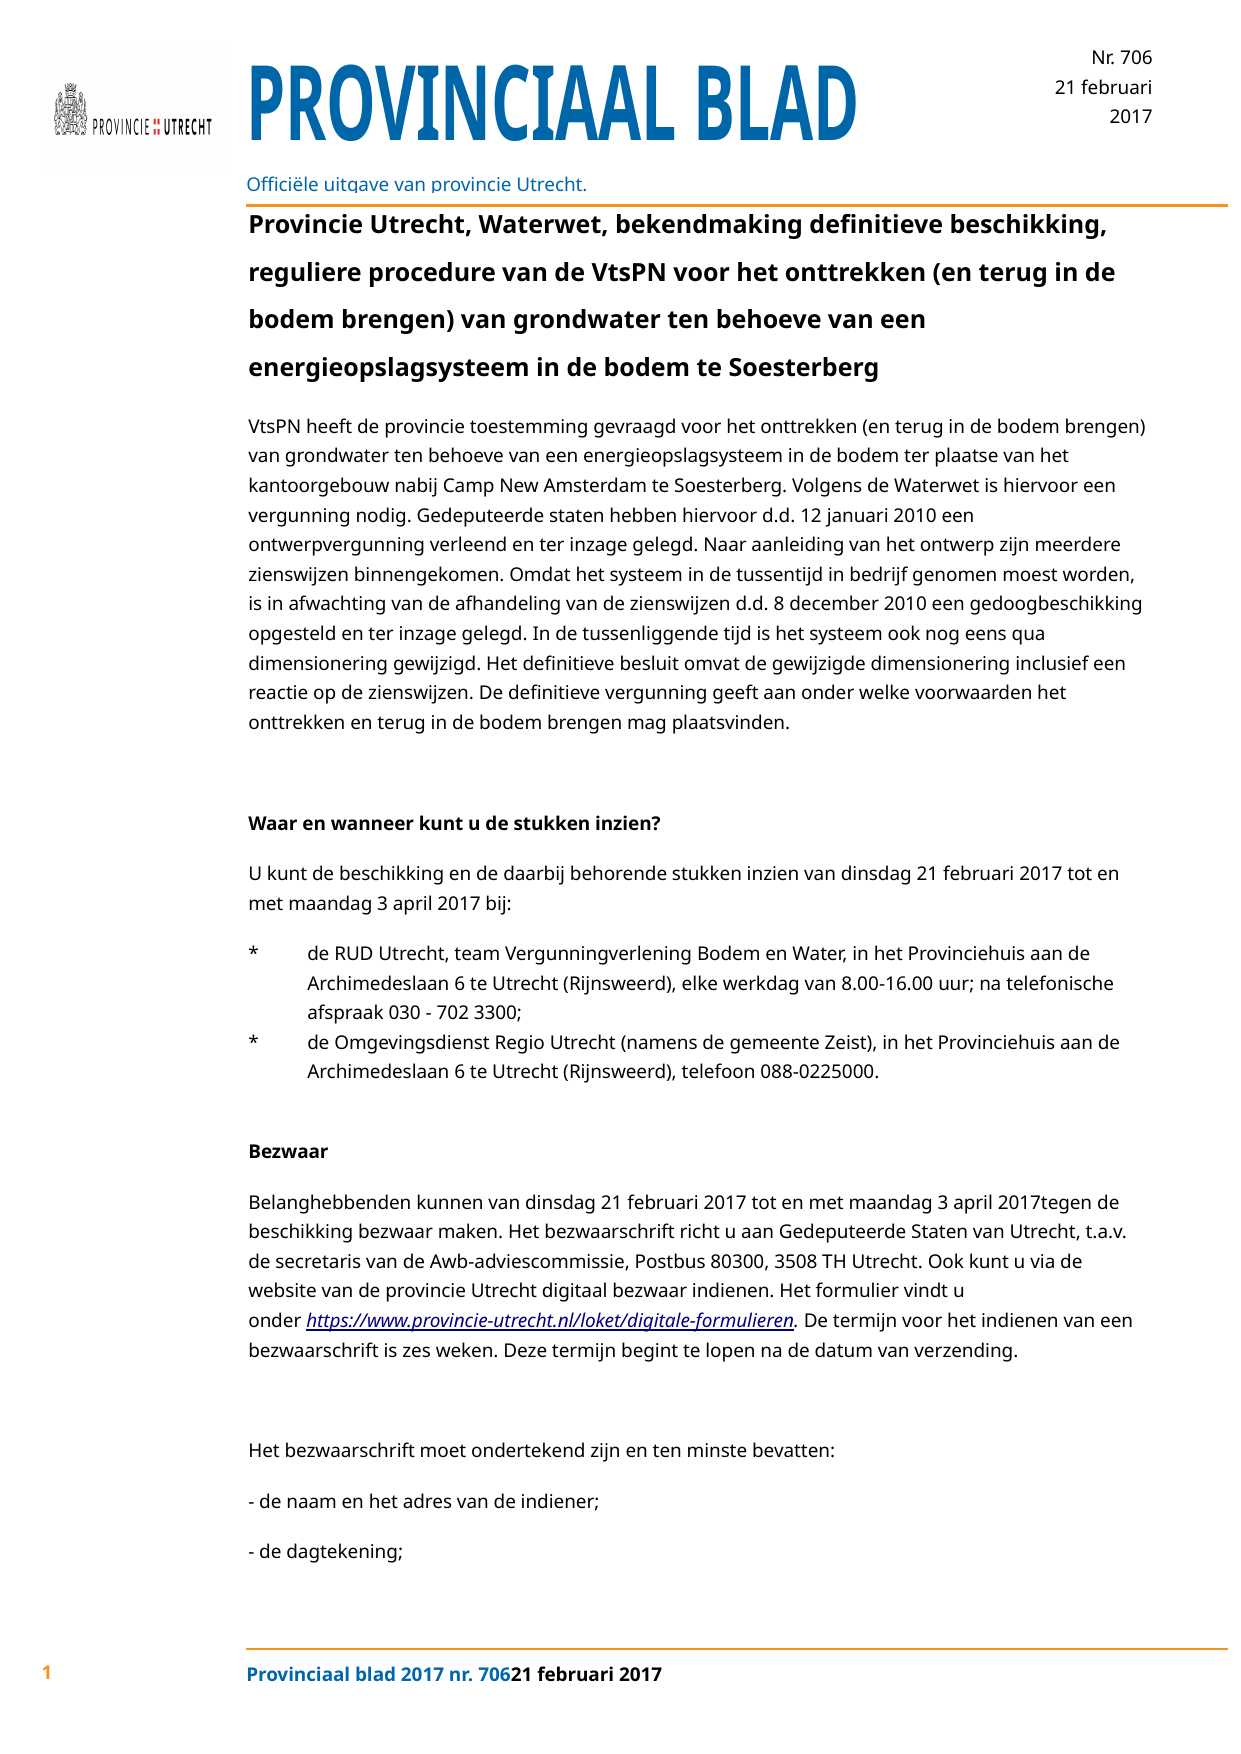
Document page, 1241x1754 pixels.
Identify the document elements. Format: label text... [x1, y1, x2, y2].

text Provincie Utrecht, Waterwet, bekendmaking definitieve beschikking, reguliere procedure van de VtsPN voor het onttrekken (en terug in de bodem brengen) van grondwater ten behoeve van een energieopslagsysteem in de bodem te Soesterberg [248, 207, 1152, 384]
text Bezwaar [248, 1138, 1152, 1164]
text VtsPN heeft de provincie toestemming gevraagd voor het onttrekken (en terug in de bodem brengen) van grondwater ten behoeve van een energieopslagsysteem in de bodem ter plaatse van het kantoorgebouw nabij Camp New Amsterdam te Soesterberg. Volgens de Waterwet is hiervoor een vergunning nodig. Gedeputeerde staten hebben hiervoor d.d. 12 januari 2010 een ontwerpvergunning verleend en ter inzage gelegd. Naar aanleiding van het ontwerp zijn meerdere zienswijzen binnengekomen. Omdat het systeem in de tussentijd in bedrijf genomen moest worden, is in afwachting van de afhandeling van de zienswijzen d.d. 8 december 2010 een gedoogbeschikking opgesteld en ter inzage gelegd. In de tussenliggende tijd is het systeem ook nog eens qua dimensionering gewijzigd. Het definitieve besluit omvat de gewijzigde dimensionering inclusief een reactie op de zienswijzen. De definitieve vergunning geeft aan onder welke voorwaarden het onttrekken en terug in de bodem brengen mag plaatsvinden. [248, 413, 1152, 735]
text - de naam en het adres van de indiener; [248, 1488, 1152, 1514]
text - de dagtekening; [248, 1538, 1152, 1564]
text Het bezwaarschrift moet ondertekend zijn en ten minste bevatten: [248, 1438, 1152, 1463]
text Waar en wanneer kunt u de stukken inzien? [248, 810, 1152, 836]
text U kunt de beschikking en de daarbij behorende stukken inzien van dinsdag 21 februari 2017 tot en met maandag 3 april 2017 bij: [248, 860, 1152, 916]
list de RUD Utrecht, team Vergunningverlening Bodem en Water, in het Provinciehuis aan de Archimedeslaan 6 te Utrecht (Rijnsweerd), elke werkdag van 8.00‑16.00 uur; na telefonische afspraak 030 - 702 3300; [248, 940, 1152, 1025]
picture [41, 47, 231, 172]
text Belanghebbenden kunnen van dinsdag 21 februari 2017 tot en met maandag 3 april 2017tegen de beschikking bezwaar maken. Het bezwaarschrift richt u aan Gedeputeerde Staten van Utrecht, t.a.v. de secretaris van de Awb-adviescommissie, Postbus 80300, 3508 TH Utrecht. Ook kunt u via de website van de provincie Utrecht digitaal bezwaar indienen. Het formulier vindt u onder https://www.provincie-utrecht.nl/loket/digitale-formulieren. De termijn voor het indienen van een bezwaarschrift is zes weken. Deze termijn begint te lopen na de datum van verzending. [248, 1189, 1152, 1363]
list de Omgevingsdienst Regio Utrecht (namens de gemeente Zeist), in het Provinciehuis aan de Archimedeslaan 6 te Utrecht (Rijnsweerd), telefoon 088-0225000. [248, 1029, 1152, 1084]
